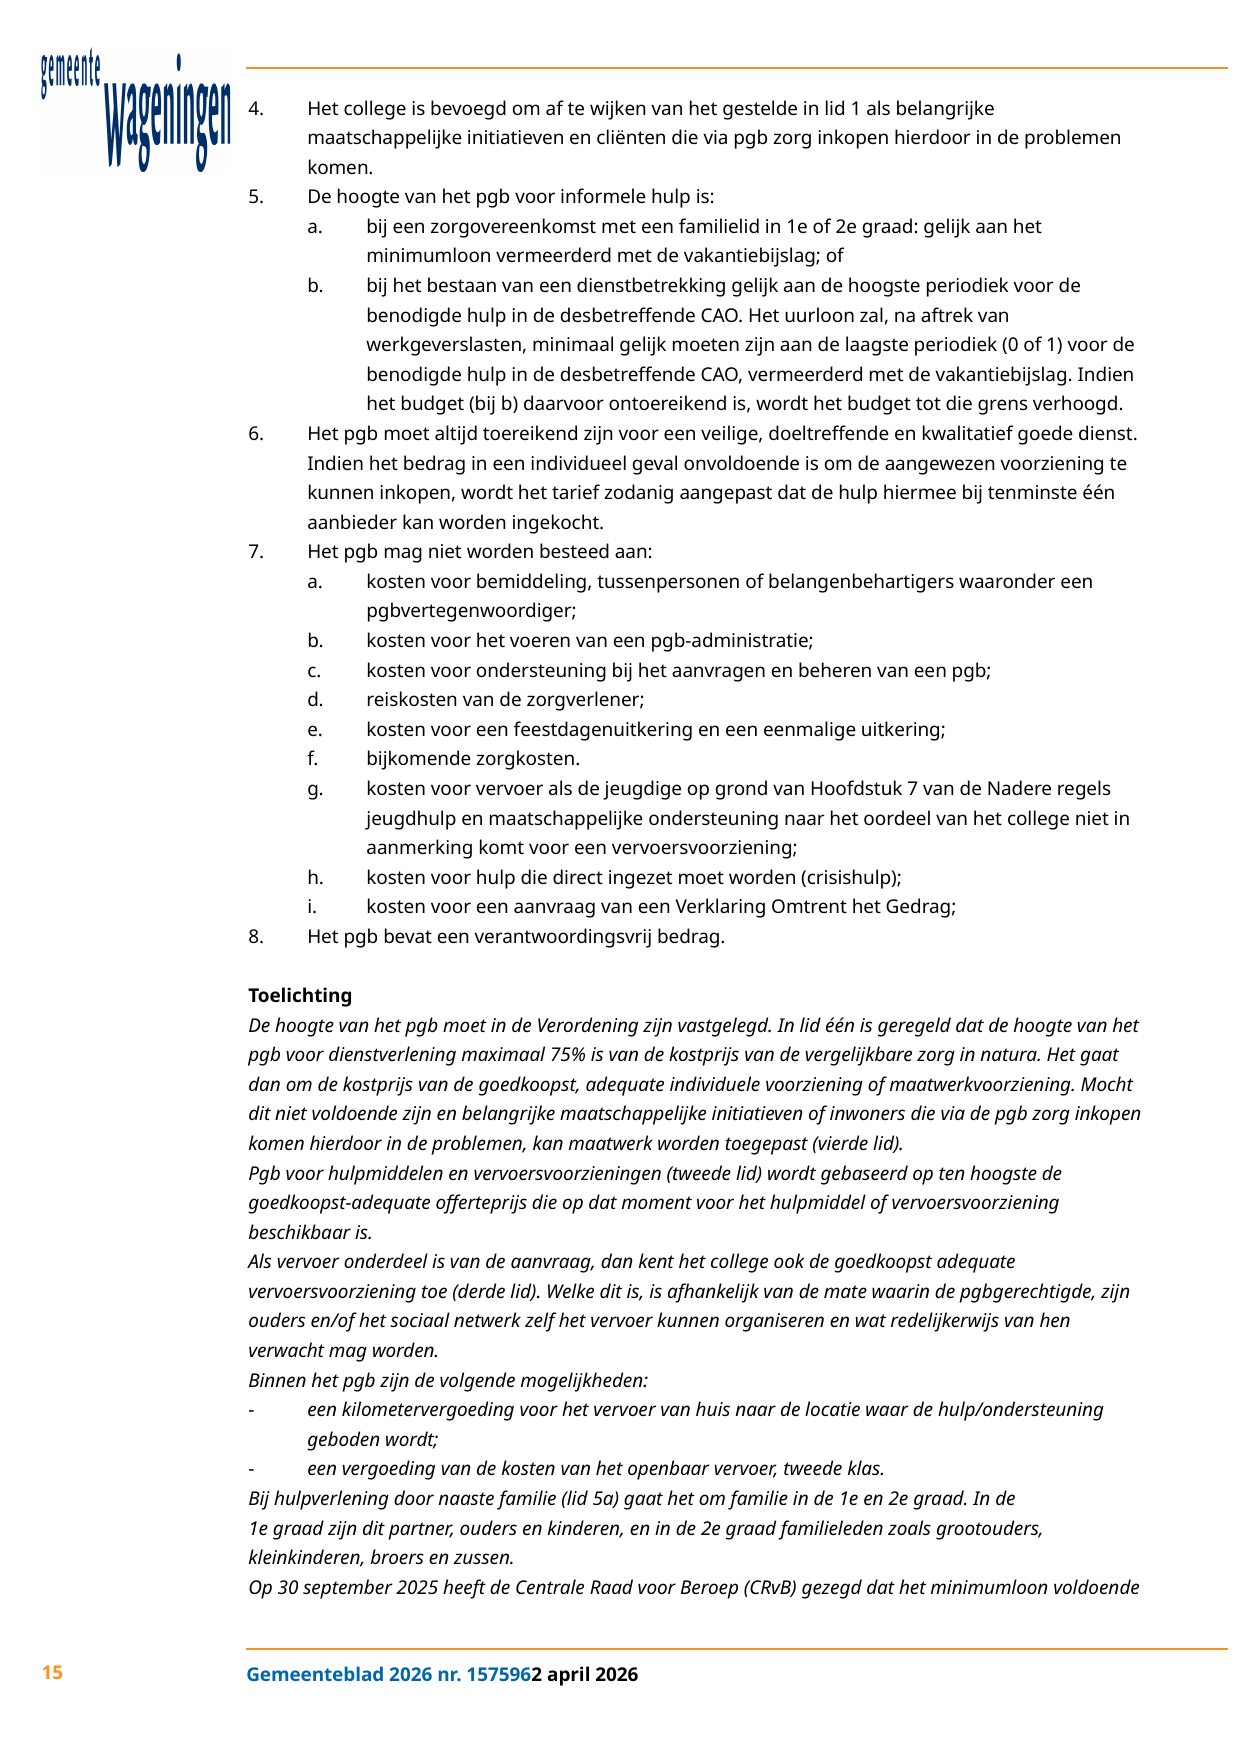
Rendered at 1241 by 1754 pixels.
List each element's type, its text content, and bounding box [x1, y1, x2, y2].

text Binnen het pgb zijn de volgende mogelijkheden: [248, 1367, 1152, 1393]
list reiskosten van de zorgverlener; [307, 686, 1152, 712]
text Toelichting [248, 982, 1152, 1008]
text De hoogte van het pgb moet in de Verordening zijn vastgelegd. In lid één is geregeld dat de hoogte van het pgb voor dienstverlening maximaal 75% is van de kostprijs van de vergelijkbare zorg in natura. Het gaat dan om de kostprijs van de goedkoopst, adequate individuele voorziening of maatwerkvoorziening. Mocht dit niet voldoende zijn en belangrijke maatschappelijke initiatieven of inwoners die via de pgb zorg inkopen komen hierdoor in de problemen, kan maatwerk worden toegepast (vierde lid). [248, 1012, 1152, 1156]
list De hoogte van het pgb voor informele hulp is: [248, 183, 1152, 209]
text Op 30 september 2025 heeft de Centrale Raad voor Beroep (CRvB) gezegd dat het minimumloon voldoende [248, 1574, 1152, 1600]
text Pgb voor hulpmiddelen en vervoersvoorzieningen (tweede lid) wordt gebaseerd op ten hoogste de goedkoopst-adequate offerteprijs die op dat moment voor het hulpmiddel of vervoersvoorziening beschikbaar is. [248, 1160, 1152, 1245]
list Het pgb bevat een verantwoordingsvrij bedrag. [248, 923, 1152, 949]
list bijkomende zorgkosten. [307, 746, 1152, 771]
list een vergoeding van de kosten van het openbaar vervoer, tweede klas. [248, 1456, 1152, 1481]
picture [41, 47, 231, 172]
list kosten voor bemiddeling, tussenpersonen of belangenbehartigers waaronder een pgbvertegenwoordiger; [307, 568, 1152, 623]
list bij het bestaan van een dienstbetrekking gelijk aan de hoogste periodiek voor de benodigde hulp in de desbetreffende CAO. Het uurloon zal, na aftrek van werkgeverslasten, minimaal gelijk moeten zijn aan de laagste periodiek (0 of 1) voor de benodigde hulp in de desbetreffende CAO, vermeerderd met de vakantiebijslag. Indien het budget (bij b) daarvoor ontoereikend is, wordt het budget tot die grens verhoogd. [307, 272, 1152, 416]
list kosten voor hulp die direct ingezet moet worden (crisishulp); [307, 864, 1152, 890]
list kosten voor het voeren van een pgb-administratie; [307, 627, 1152, 653]
list kosten voor een aanvraag van een Verklaring Omtrent het Gedrag; [307, 893, 1152, 919]
text Als vervoer onderdeel is van de aanvraag, dan kent het college ook de goedkoopst adequate vervoersvoorziening toe (derde lid). Welke dit is, is afhankelijk van de mate waarin de pgbgerechtigde, zijn ouders en/of het sociaal netwerk zelf het vervoer kunnen organiseren en wat redelijkerwijs van hen verwacht mag worden. [248, 1248, 1152, 1363]
list Het pgb mag niet worden besteed aan: [248, 538, 1152, 564]
list Het college is bevoegd om af te wijken van het gestelde in lid 1 als belangrijke maatschappelijke initiatieven en cliënten die via pgb zorg inkopen hierdoor in de problemen komen. [248, 95, 1152, 180]
text 1e graad zijn dit partner, ouders en kinderen, en in de 2e graad familieleden zoals grootouders, kleinkinderen, broers en zussen. [248, 1515, 1152, 1570]
list bij een zorgovereenkomst met een familielid in 1e of 2e graad: gelijk aan het minimumloon vermeerderd met de vakantiebijslag; of [307, 213, 1152, 268]
list een kilometervergoeding voor het vervoer van huis naar de locatie waar de hulp/ondersteuning geboden wordt; [248, 1396, 1152, 1452]
list kosten voor ondersteuning bij het aanvragen en beheren van een pgb; [307, 657, 1152, 683]
text Bij hulpverlening door naaste familie (lid 5a) gaat het om familie in de 1e en 2e graad. In de [248, 1485, 1152, 1511]
list kosten voor een feestdagenuitkering en een eenmalige uitkering; [307, 716, 1152, 742]
list Het pgb moet altijd toereikend zijn voor een veilige, doeltreffende en kwalitatief goede dienst. Indien het bedrag in een individueel geval onvoldoende is om de aangewezen voorziening te kunnen inkopen, wordt het tarief zodanig aangepast dat de hulp hiermee bij tenminste één aanbieder kan worden ingekocht. [248, 420, 1152, 535]
list kosten voor vervoer als de jeugdige op grond van Hoofdstuk 7 van de Nadere regels jeugdhulp en maatschappelijke ondersteuning naar het oordeel van het college niet in aanmerking komt voor een vervoersvoorziening; [307, 775, 1152, 860]
